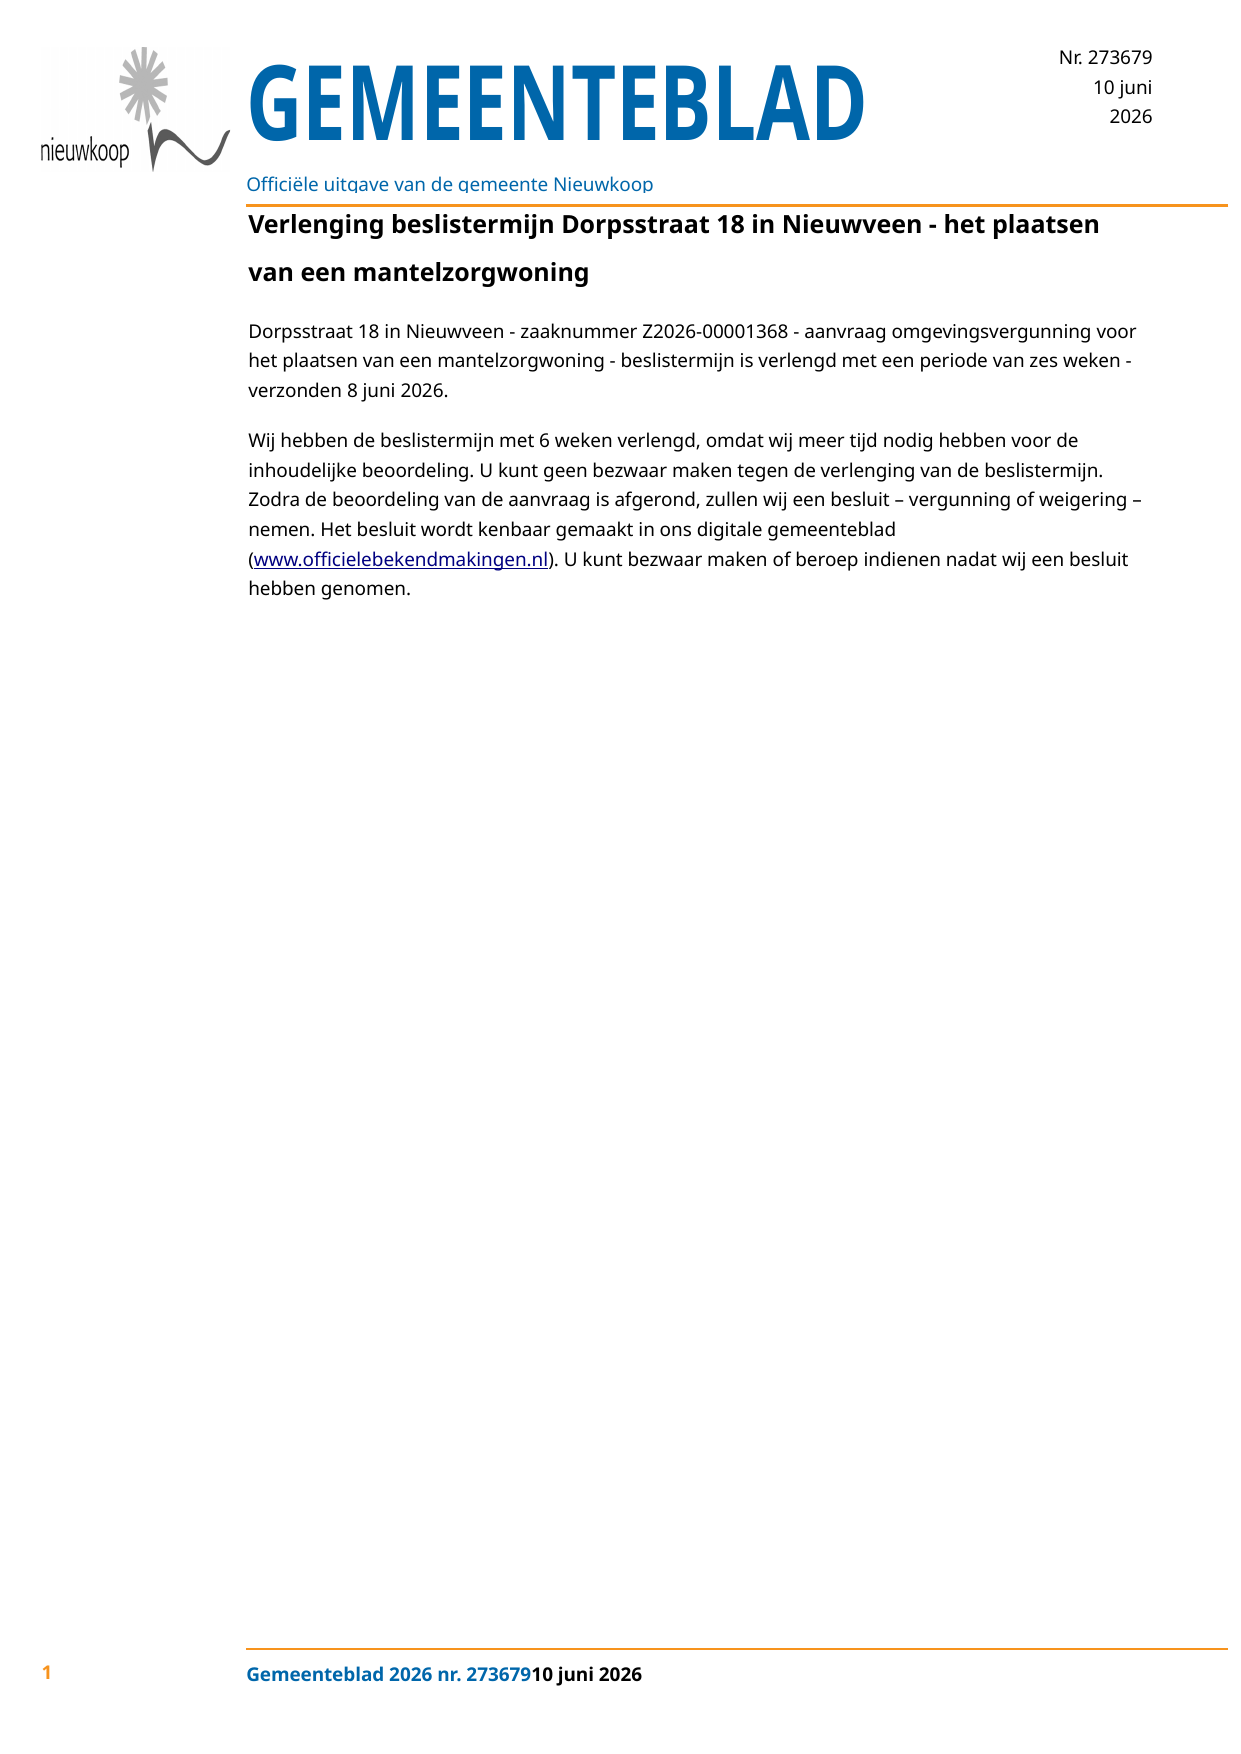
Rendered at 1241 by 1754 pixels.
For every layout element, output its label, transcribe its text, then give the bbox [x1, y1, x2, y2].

text Wij hebben de beslistermijn met 6 weken verlengd, omdat wij meer tijd nodig hebben voor de inhoudelijke beoordeling. U kunt geen bezwaar maken tegen de verlenging van de beslistermijn. Zodra de beoordeling van de aanvraag is afgerond, zullen wij een besluit – vergunning of weigering – nemen. Het besluit wordt kenbaar gemaakt in ons digitale gemeenteblad (www.officielebekendmakingen.nl). U kunt bezwaar maken of beroep indienen nadat wij een besluit hebben genomen. [248, 427, 1152, 601]
text Verlenging beslistermijn Dorpsstraat 18 in Nieuwveen - het plaatsen van een mantelzorgwoning [248, 207, 1152, 288]
picture [41, 47, 231, 172]
text Dorpsstraat 18 in Nieuwveen - zaaknummer Z2026-00001368 - aanvraag omgevingsvergunning voor het plaatsen van een mantelzorgwoning - beslistermijn is verlengd met een periode van zes weken - verzonden 8 juni 2026. [248, 318, 1152, 403]
